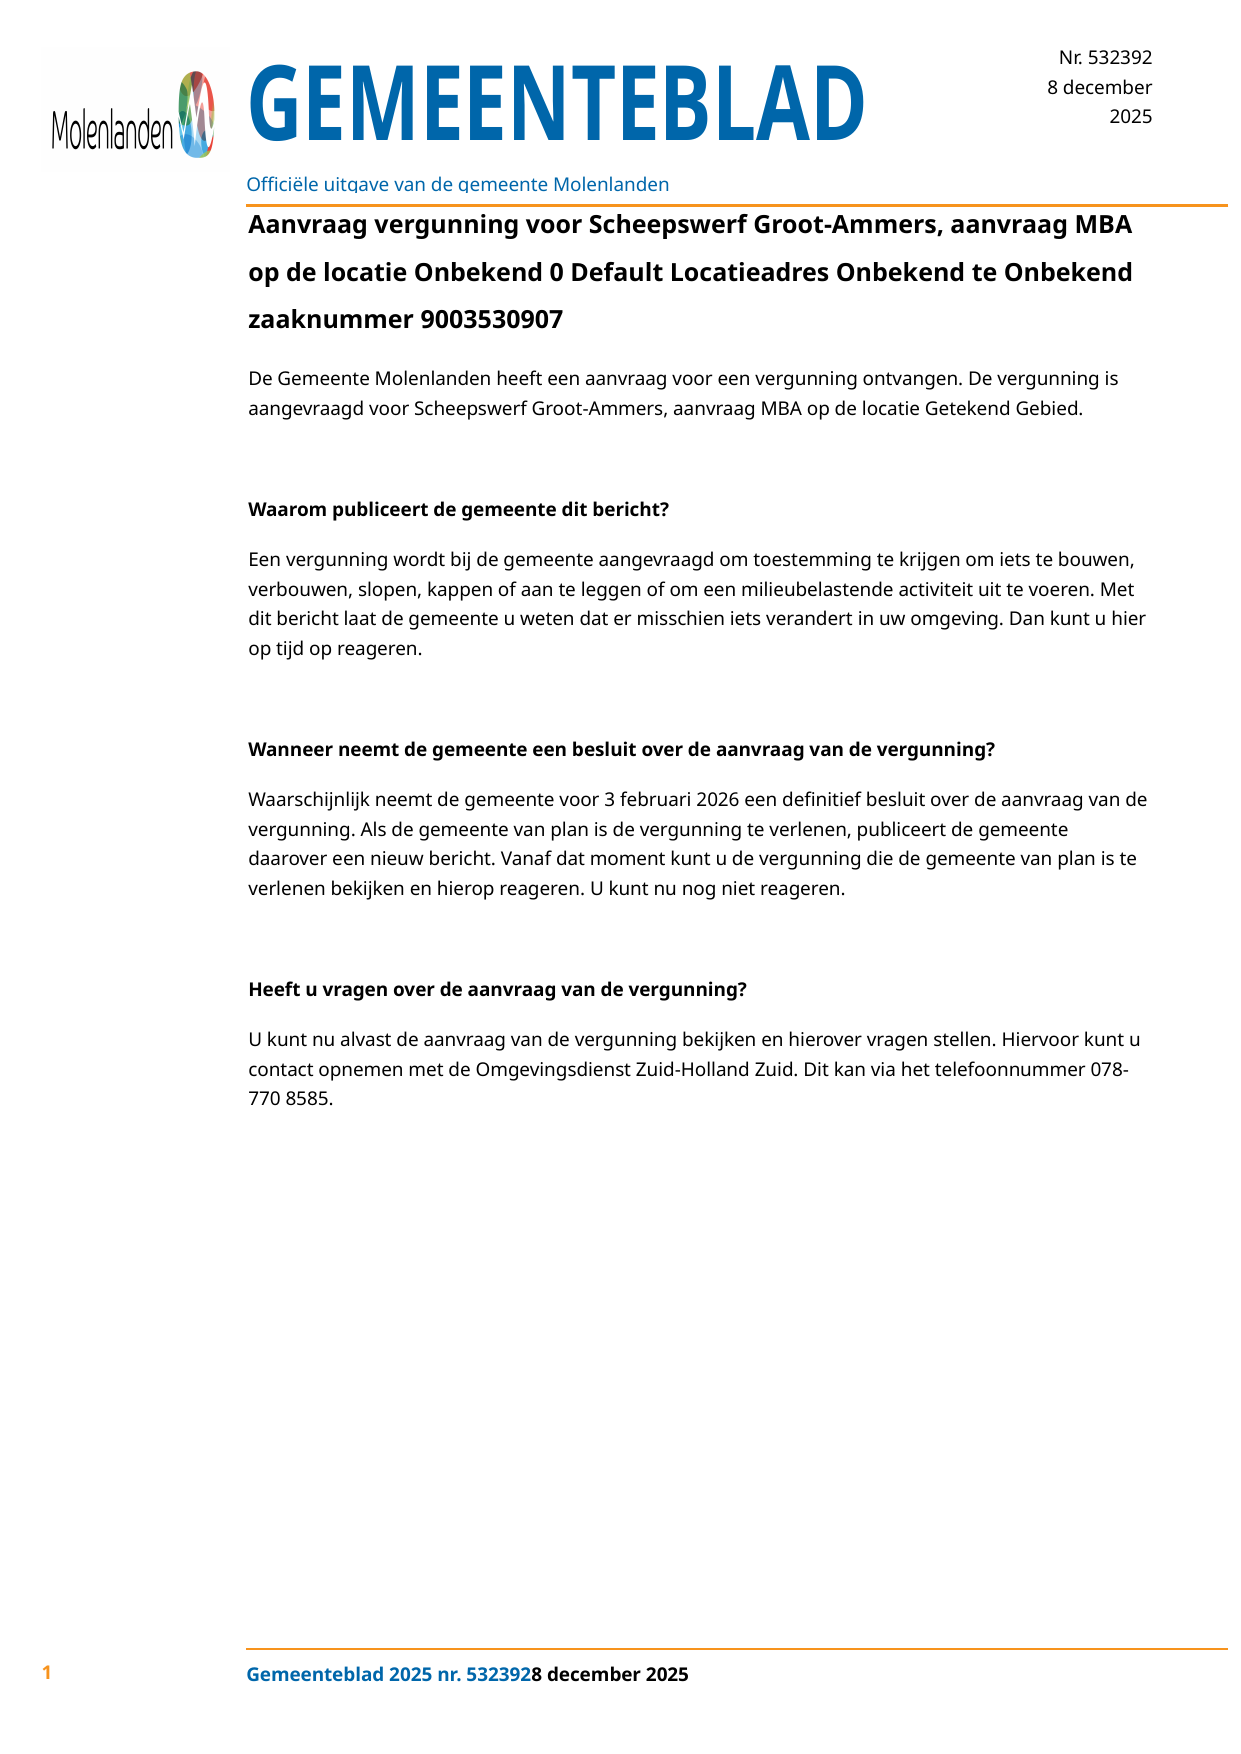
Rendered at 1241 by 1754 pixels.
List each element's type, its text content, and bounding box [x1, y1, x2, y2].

text De Gemeente Molenlanden heeft een aanvraag voor een vergunning ontvangen. De vergunning is aangevraagd voor Scheepswerf Groot-Ammers, aanvraag MBA op de locatie Getekend Gebied. [248, 366, 1152, 421]
text Aanvraag vergunning voor Scheepswerf Groot-Ammers, aanvraag MBA op de locatie Onbekend 0 Default Locatieadres Onbekend te Onbekend zaaknummer 9003530907 [248, 207, 1152, 336]
text U kunt nu alvast de aanvraag van de vergunning bekijken en hierover vragen stellen. Hiervoor kunt u contact opnemen met de Omgevingsdienst Zuid-Holland Zuid. Dit kan via het telefoonnummer 078-770 8585. [248, 1026, 1152, 1111]
text Waarom publiceert de gemeente dit bericht? [248, 496, 1152, 522]
text Een vergunning wordt bij de gemeente aangevraagd om toestemming te krijgen om iets te bouwen, verbouwen, slopen, kappen of aan te leggen of om een milieubelastende activiteit uit te voeren. Met dit bericht laat de gemeente u weten dat er misschien iets verandert in uw omgeving. Dan kunt u hier op tijd op reageren. [248, 546, 1152, 661]
text Wanneer neemt de gemeente een besluit over de aanvraag van de vergunning? [248, 736, 1152, 762]
text Heeft u vragen over de aanvraag van de vergunning? [248, 976, 1152, 1002]
picture [41, 47, 231, 172]
text Waarschijnlijk neemt de gemeente voor 3 februari 2026 een definitief besluit over de aanvraag van de vergunning. Als de gemeente van plan is de vergunning te verlenen, publiceert de gemeente daarover een nieuw bericht. Vanaf dat moment kunt u de vergunning die de gemeente van plan is te verlenen bekijken en hierop reageren. U kunt nu nog niet reageren. [248, 786, 1152, 901]
